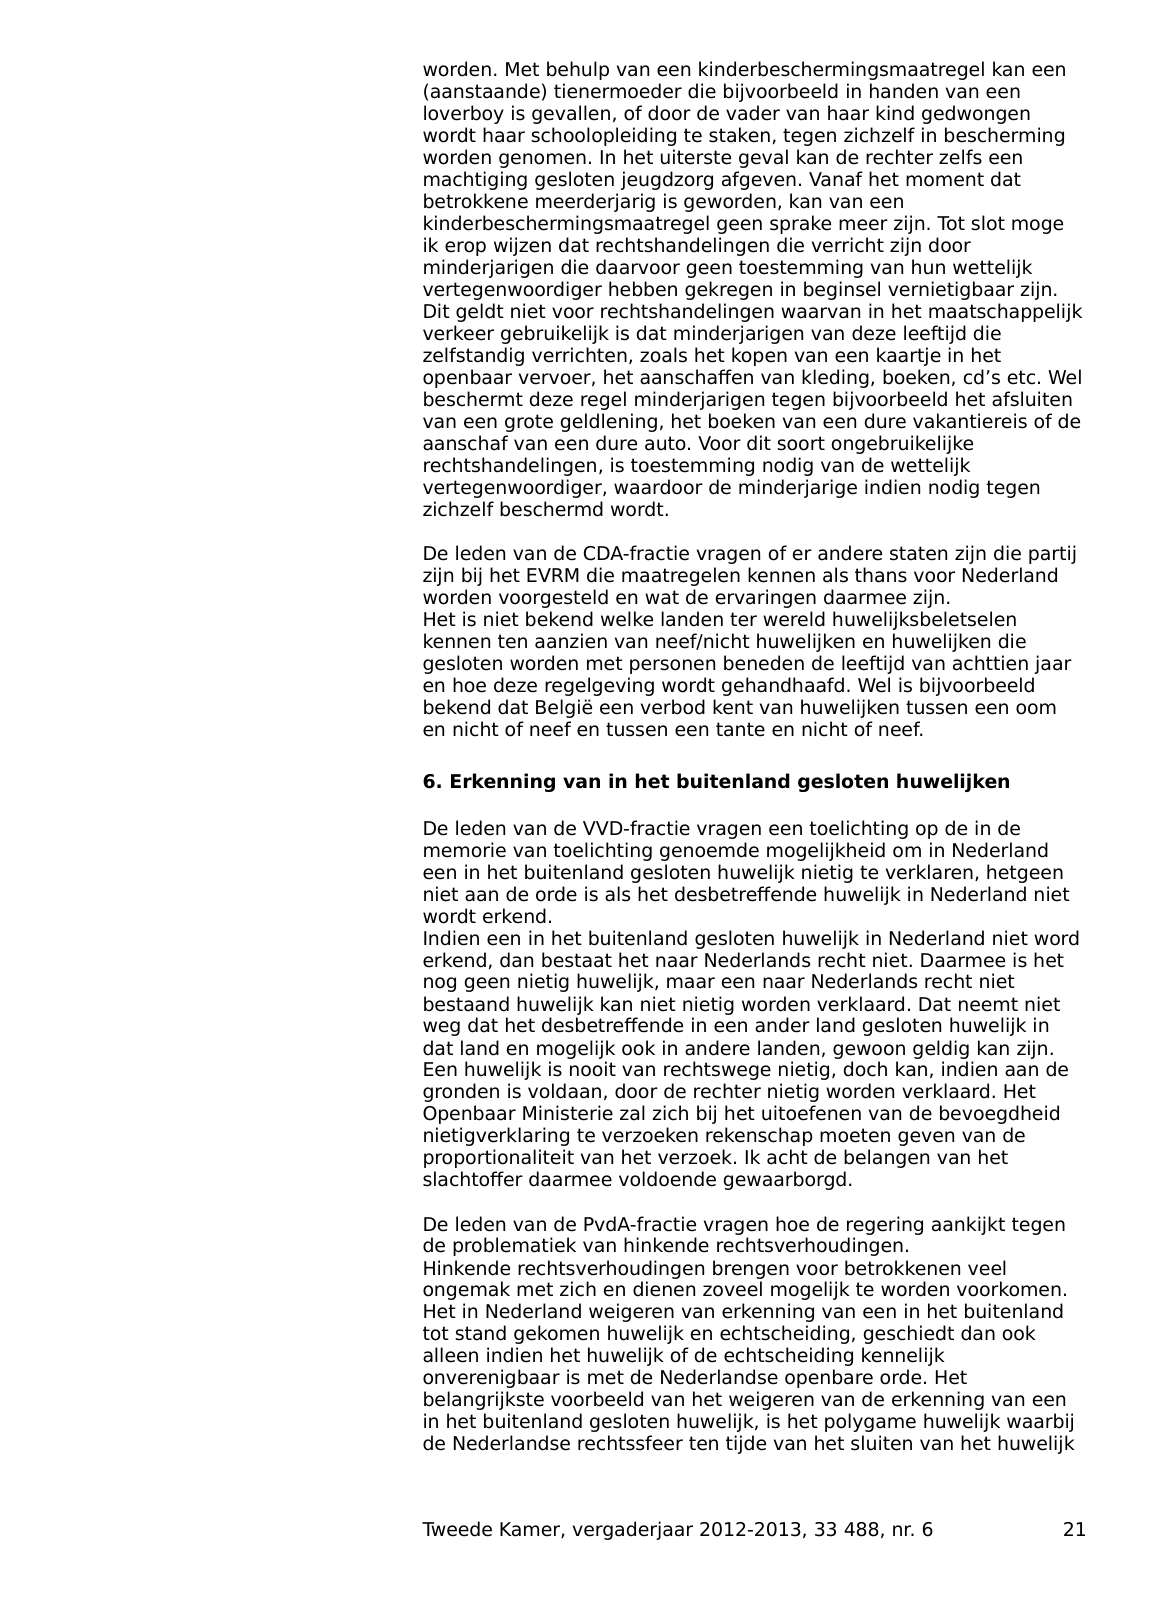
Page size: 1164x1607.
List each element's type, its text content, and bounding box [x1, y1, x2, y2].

subtitle 6. Erkenning van in het buitenland gesloten huwelijken [422, 771, 1087, 793]
text Indien een in het buitenland gesloten huwelijk in Nederland niet word erkend, dan bestaat het naar Nederlands recht niet. Daarmee is het nog geen nietig huwelijk, maar een naar Nederlands recht niet bestaand huwelijk kan niet nietig worden verklaard. Dat neemt niet weg dat het desbetreffende in een ander land gesloten huwelijk in dat land en mogelijk ook in andere landen, gewoon geldig kan zijn. Een huwelijk is nooit van rechtswege nietig, doch kan, indien aan de gronden is voldaan, door de rechter nietig worden verklaard. Het Openbaar Ministerie zal zich bij het uitoefenen van de bevoegdheid nietigverklaring te verzoeken rekenschap moeten geven van de proportionaliteit van het verzoek. Ik acht de belangen van het slachtoffer daarmee voldoende gewaarborgd. [422, 927, 1087, 1191]
text Het is niet bekend welke landen ter wereld huwelijksbeletselen kennen ten aanzien van neef/nicht huwelijken en huwelijken die gesloten worden met personen beneden de leeftijd van achttien jaar en hoe deze regelgeving wordt gehandhaafd. Wel is bijvoorbeeld bekend dat België een verbod kent van huwelijken tussen een oom en nicht of neef en tussen een tante en nicht of neef. [422, 609, 1087, 741]
text De leden van de VVD-fractie vragen een toelichting op de in de memorie van toelichting genoemde mogelijkheid om in Nederland een in het buitenland gesloten huwelijk nietig te verklaren, hetgeen niet aan de orde is als het desbetreffende huwelijk in Nederland niet wordt erkend. [422, 818, 1087, 927]
text De leden van de PvdA-fractie vragen hoe de regering aankijkt tegen de problematiek van hinkende rechtsverhoudingen. [422, 1213, 1087, 1257]
text De leden van de CDA-fractie vragen of er andere staten zijn die partij zijn bij het EVRM die maatregelen kennen als thans voor Nederland worden voorgesteld en wat de ervaringen daarmee zijn. [422, 543, 1087, 609]
text worden. Met behulp van een kinderbeschermingsmaatregel kan een (aanstaande) tienermoeder die bijvoorbeeld in handen van een loverboy is gevallen, of door de vader van haar kind gedwongen wordt haar schoolopleiding te staken, tegen zichzelf in bescherming worden genomen. In het uiterste geval kan de rechter zelfs een machtiging gesloten jeugdzorg afgeven. Vanaf het moment dat betrokkene meerderjarig is geworden, kan van een kinderbeschermingsmaatregel geen sprake meer zijn. Tot slot moge ik erop wijzen dat rechtshandelingen die verricht zijn door minderjarigen die daarvoor geen toestemming van hun wettelijk vertegenwoordiger hebben gekregen in beginsel vernietigbaar zijn. Dit geldt niet voor rechtshandelingen waarvan in het maatschappelijk verkeer gebruikelijk is dat minderjarigen van deze leeftijd die zelfstandig verrichten, zoals het kopen van een kaartje in het openbaar vervoer, het aanschaffen van kleding, boeken, cd’s etc. Wel beschermt deze regel minderjarigen tegen bijvoorbeeld het afsluiten van een grote geldlening, het boeken van een dure vakantiereis of de aanschaf van een dure auto. Voor dit soort ongebruikelijke rechtshandelingen, is toestemming nodig van de wettelijk vertegenwoordiger, waardoor de minderjarige indien nodig tegen zichzelf beschermd wordt. [422, 59, 1087, 521]
text Hinkende rechtsverhoudingen brengen voor betrokkenen veel ongemak met zich en dienen zoveel mogelijk te worden voorkomen. Het in Nederland weigeren van erkenning van een in het buitenland tot stand gekomen huwelijk en echtscheiding, geschiedt dan ook alleen indien het huwelijk of de echtscheiding kennelijk onverenigbaar is met de Nederlandse openbare orde. Het belangrijkste voorbeeld van het weigeren van de erkenning van een in het buitenland gesloten huwelijk, is het polygame huwelijk waarbij de Nederlandse rechtssfeer ten tijde van het sluiten van het huwelijk [422, 1257, 1087, 1455]
